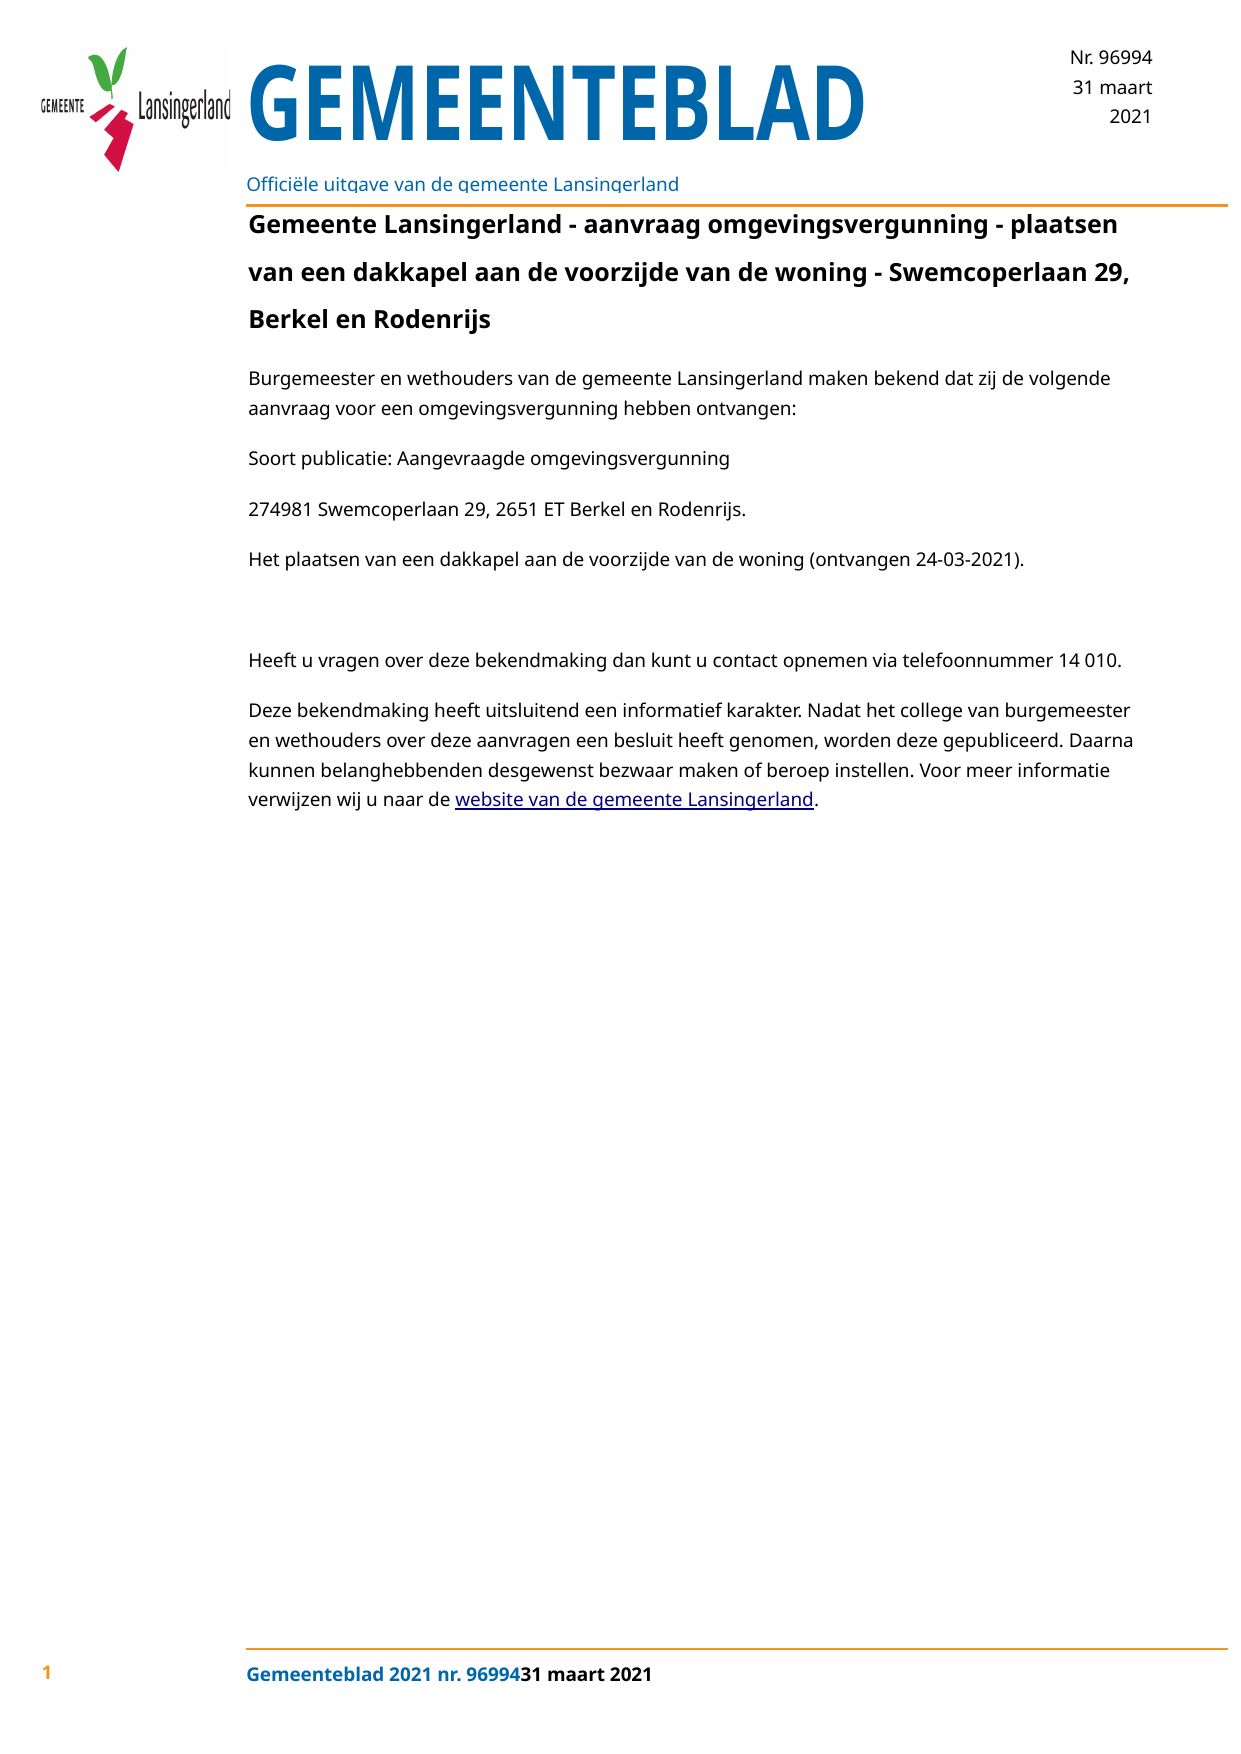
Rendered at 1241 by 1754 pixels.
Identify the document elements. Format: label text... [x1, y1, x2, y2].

text Soort publicatie: Aangevraagde omgevingsvergunning [248, 446, 1152, 471]
text 274981 Swemcoperlaan 29, 2651 ET Berkel en Rodenrijs. [248, 496, 1152, 522]
text Heeft u vragen over deze bekendmaking dan kunt u contact opnemen via telefoonnummer 14 010. [248, 647, 1152, 673]
text Burgemeester en wethouders van de gemeente Lansingerland maken bekend dat zij de volgende aanvraag voor een omgevingsvergunning hebben ontvangen: [248, 366, 1152, 421]
text Deze bekendmaking heeft uitsluitend een informatief karakter. Nadat het college van burgemeester en wethouders over deze aanvragen een besluit heeft genomen, worden deze gepubliceerd. Daarna kunnen belanghebbenden desgewenst bezwaar maken of beroep instellen. Voor meer informatie verwijzen wij u naar de website van de gemeente Lansingerland. [248, 698, 1152, 812]
picture [41, 47, 231, 172]
text Gemeente Lansingerland - aanvraag omgevingsvergunning - plaatsen van een dakkapel aan de voorzijde van de woning - Swemcoperlaan 29, Berkel en Rodenrijs [248, 207, 1152, 336]
text Het plaatsen van een dakkapel aan de voorzijde van de woning (ontvangen 24-03-2021). [248, 546, 1152, 572]
